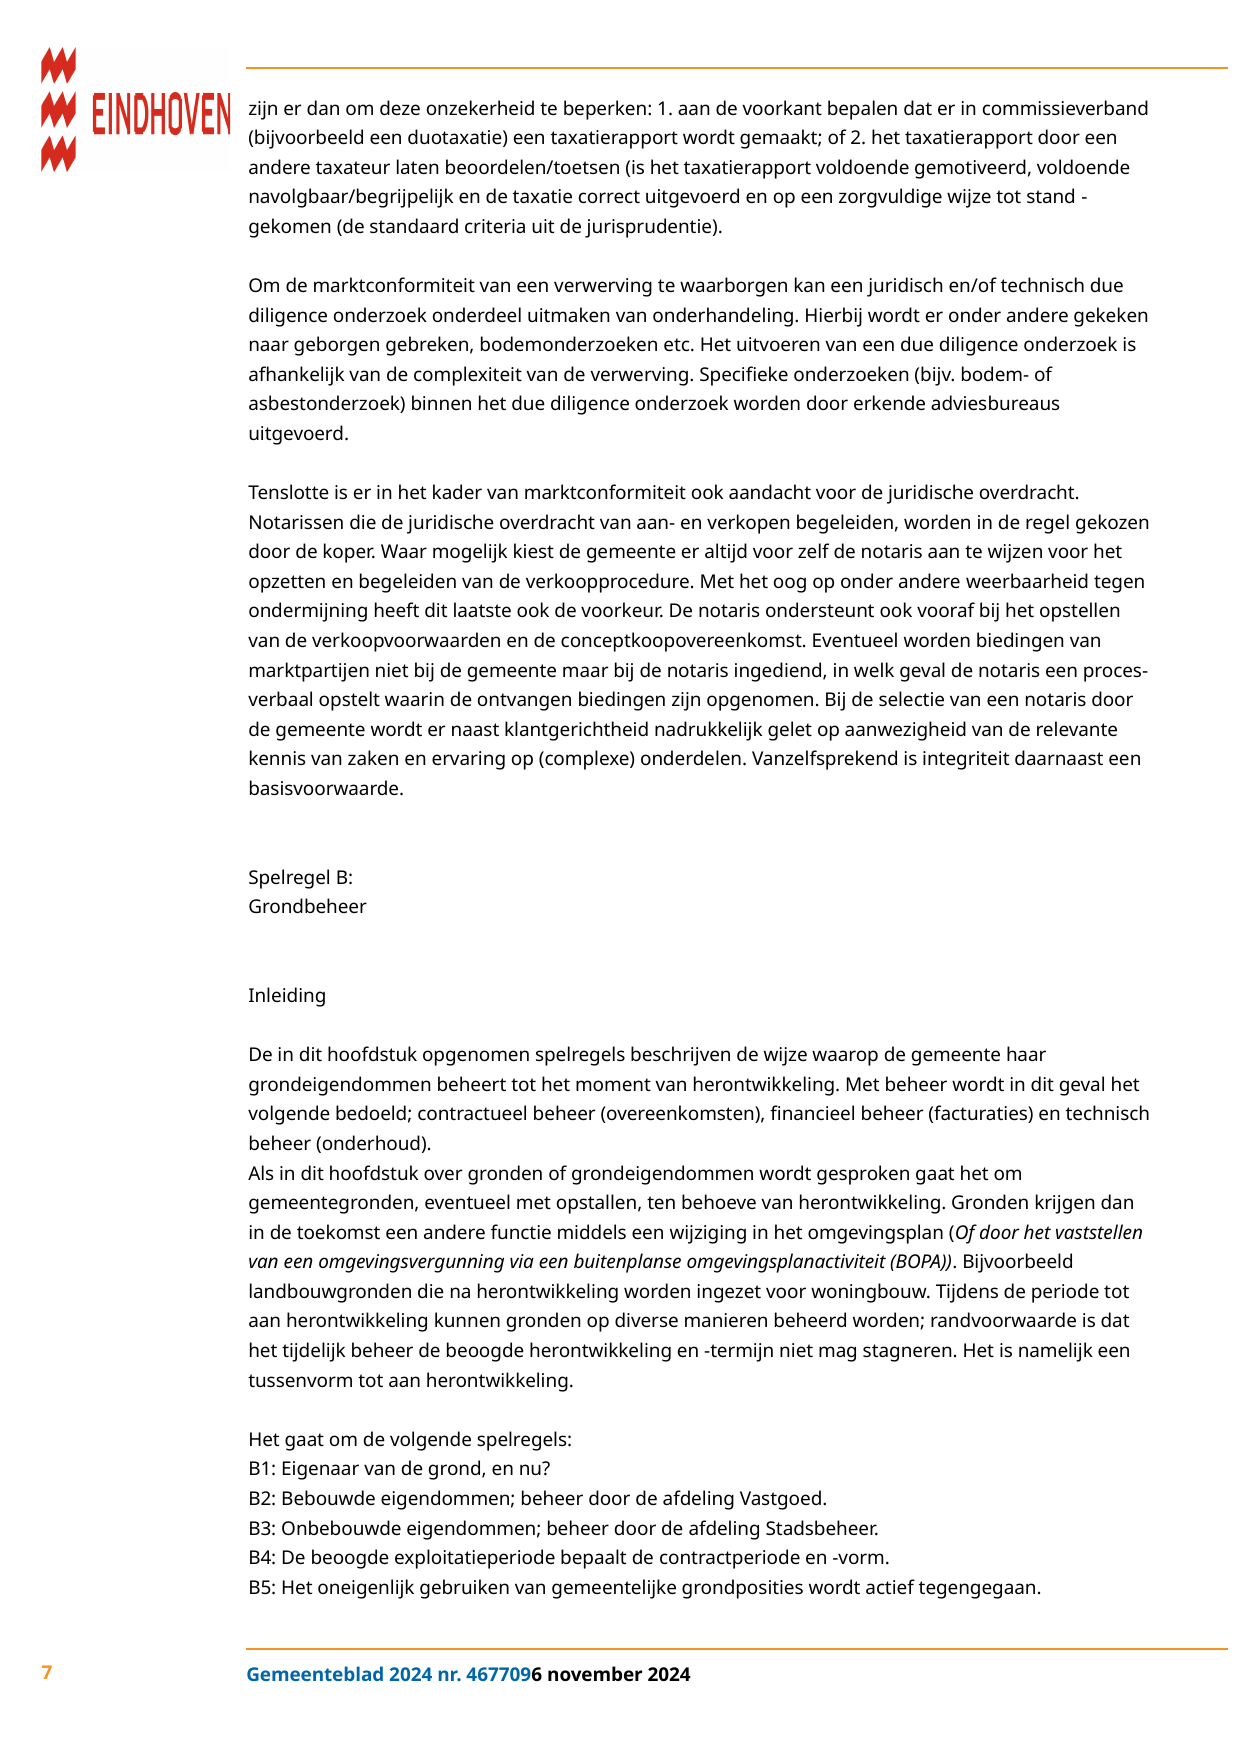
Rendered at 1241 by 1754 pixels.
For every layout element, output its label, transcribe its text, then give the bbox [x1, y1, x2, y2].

text B1: Eigenaar van de grond, en nu? [248, 1456, 1152, 1481]
text B3: Onbebouwde eigendommen; beheer door de ­afdeling Stadsbeheer. [248, 1515, 1152, 1541]
text Grondbeheer [248, 893, 1152, 919]
text Het gaat om de volgende spelregels: [248, 1426, 1152, 1452]
text B5: Het oneigenlijk gebruiken van gemeentelijke grondposities wordt actief tegengegaan. [248, 1574, 1152, 1600]
text Inleiding [248, 982, 1152, 1008]
text B4: De beoogde exploitatieperiode bepaalt de ­contractperiode en -vorm. [248, 1544, 1152, 1570]
picture [41, 47, 231, 172]
text Als in dit hoofdstuk over gronden of grondeigendommen wordt gesproken gaat het om gemeentegronden, eventueel met opstallen, ten behoeve van herontwikkeling. Gronden krijgen dan in de toekomst een andere functie middels een wijziging in het omgevingsplan (Of door het vaststellen van een omgevingsvergunning via een buitenplanse omgevingsplanactiviteit (BOPA)). Bijvoorbeeld landbouwgronden die na herontwikkeling worden ingezet voor woningbouw. Tijdens de periode tot aan herontwikkeling kunnen gronden op diverse manieren beheerd worden; randvoorwaarde is dat het tijdelijk beheer de beoogde herontwikkeling en -termijn niet mag stagneren. Het is namelijk een tussenvorm tot aan herontwikkeling. [248, 1160, 1152, 1393]
text zijn er dan om deze onzekerheid te beperken: 1. aan de voorkant bepalen dat er in commissieverband (bijvoorbeeld een duotaxatie) een taxatierapport wordt gemaakt; of 2. het taxatie­rapport door een andere taxateur laten beoordelen/toetsen (is het taxatierapport voldoende gemotiveerd, voldoende navolgbaar/begrijpelijk en de taxatie correct uitgevoerd en op een zorgvuldige wijze tot stand ­gekomen (de standaard criteria uit de jurisprudentie). [248, 95, 1152, 239]
text Tenslotte is er in het kader van marktconformiteit ook aandacht voor de juridische overdracht. Notarissen die de juridische overdracht van aan- en verkopen begeleiden, worden in de regel gekozen door de koper. Waar mogelijk kiest de gemeente er altijd voor zelf de notaris aan te wijzen voor het opzetten en begeleiden van de verkoopprocedure. Met het oog op onder andere ­weerbaarheid tegen ondermijning heeft dit laatste ook de voorkeur. De notaris ondersteunt ook vooraf bij het opstellen van de verkoopvoorwaarden en de conceptkoopovereenkomst. Eventueel worden biedingen van marktpartijen niet bij de gemeente maar bij de notaris ingediend, in welk geval de notaris een proces-verbaal opstelt waarin de ontvangen biedingen zijn opgenomen. Bij de selectie van een notaris door de gemeente wordt er naast klantgerichtheid nadrukkelijk gelet op aanwezigheid van de relevante kennis van zaken en ­ervaring op (complexe) onderdelen. Vanzelfsprekend is integriteit daarnaast een basisvoorwaarde. [248, 479, 1152, 801]
text De in dit hoofdstuk opgenomen spelregels beschrijven de wijze waarop de gemeente haar grondeigendommen beheert tot het moment van herontwikkeling. Met beheer wordt in dit geval het volgende bedoeld; contractueel beheer (overeenkomsten), financieel beheer (facturaties) en technisch beheer (onderhoud). [248, 1041, 1152, 1156]
text B2: Bebouwde eigendommen; beheer door de ­afdeling Vastgoed. [248, 1485, 1152, 1511]
text Spelregel B: [248, 864, 1152, 890]
text Om de marktconformiteit van een verwerving te waarborgen kan een juridisch en/of technisch due diligence onderzoek onderdeel uitmaken van onderhandeling. Hierbij wordt er onder andere gekeken naar geborgen gebreken, bodemonderzoeken etc. Het uitvoeren van een due diligence onderzoek is afhankelijk van de complexiteit van de verwerving. Specifieke onderzoeken (bijv. bodem- of asbestonderzoek) binnen het due ­diligence onderzoek worden door erkende advies­bureaus uitgevoerd. [248, 272, 1152, 446]
